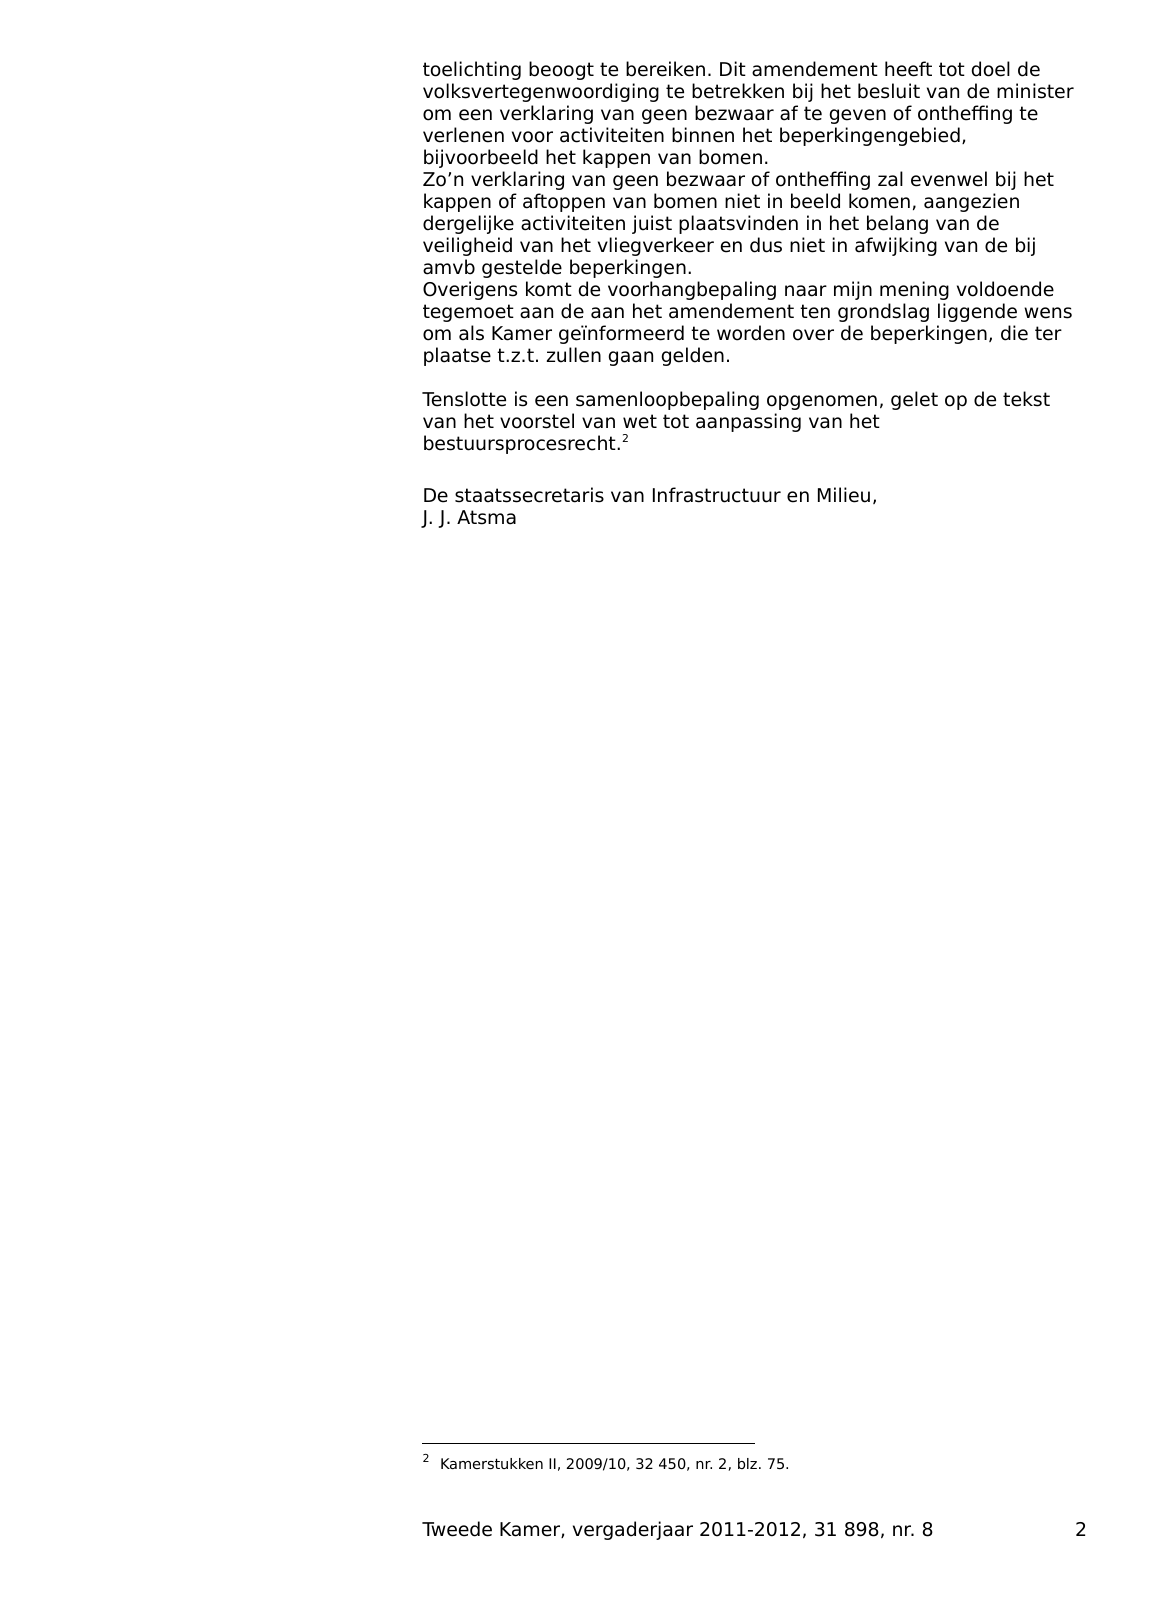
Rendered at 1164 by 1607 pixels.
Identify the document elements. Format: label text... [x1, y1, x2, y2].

text Overigens komt de voorhangbepaling naar mijn mening voldoende tegemoet aan de aan het amendement ten grondslag liggende wens om als Kamer geïnformeerd te worden over de beperkingen, die ter plaatse t.z.t. zullen gaan gelden. [422, 279, 1087, 367]
text De staatssecretaris van Infrastructuur en Milieu, J. J. Atsma [422, 485, 1087, 529]
text Zo’n verklaring van geen bezwaar of ontheffing zal evenwel bij het kappen of aftoppen van bomen niet in beeld komen, aangezien dergelijke activiteiten juist plaatsvinden in het belang van de veiligheid van het vliegverkeer en dus niet in afwijking van de bij amvb gestelde beperkingen. [422, 169, 1087, 279]
text Kamerstukken II, 2009/10, 32 450, nr. 2, blz. 75. [422, 1452, 1087, 1474]
text Tenslotte is een samenloopbepaling opgenomen, gelet op de tekst van het voorstel van wet tot aanpassing van het bestuursprocesrecht. [422, 389, 1087, 455]
text toelichting beoogt te bereiken. Dit amendement heeft tot doel de volksvertegenwoordiging te betrekken bij het besluit van de minister om een verklaring van geen bezwaar af te geven of ontheffing te verlenen voor activiteiten binnen het beperkingengebied, bijvoorbeeld het kappen van bomen. [422, 59, 1087, 169]
